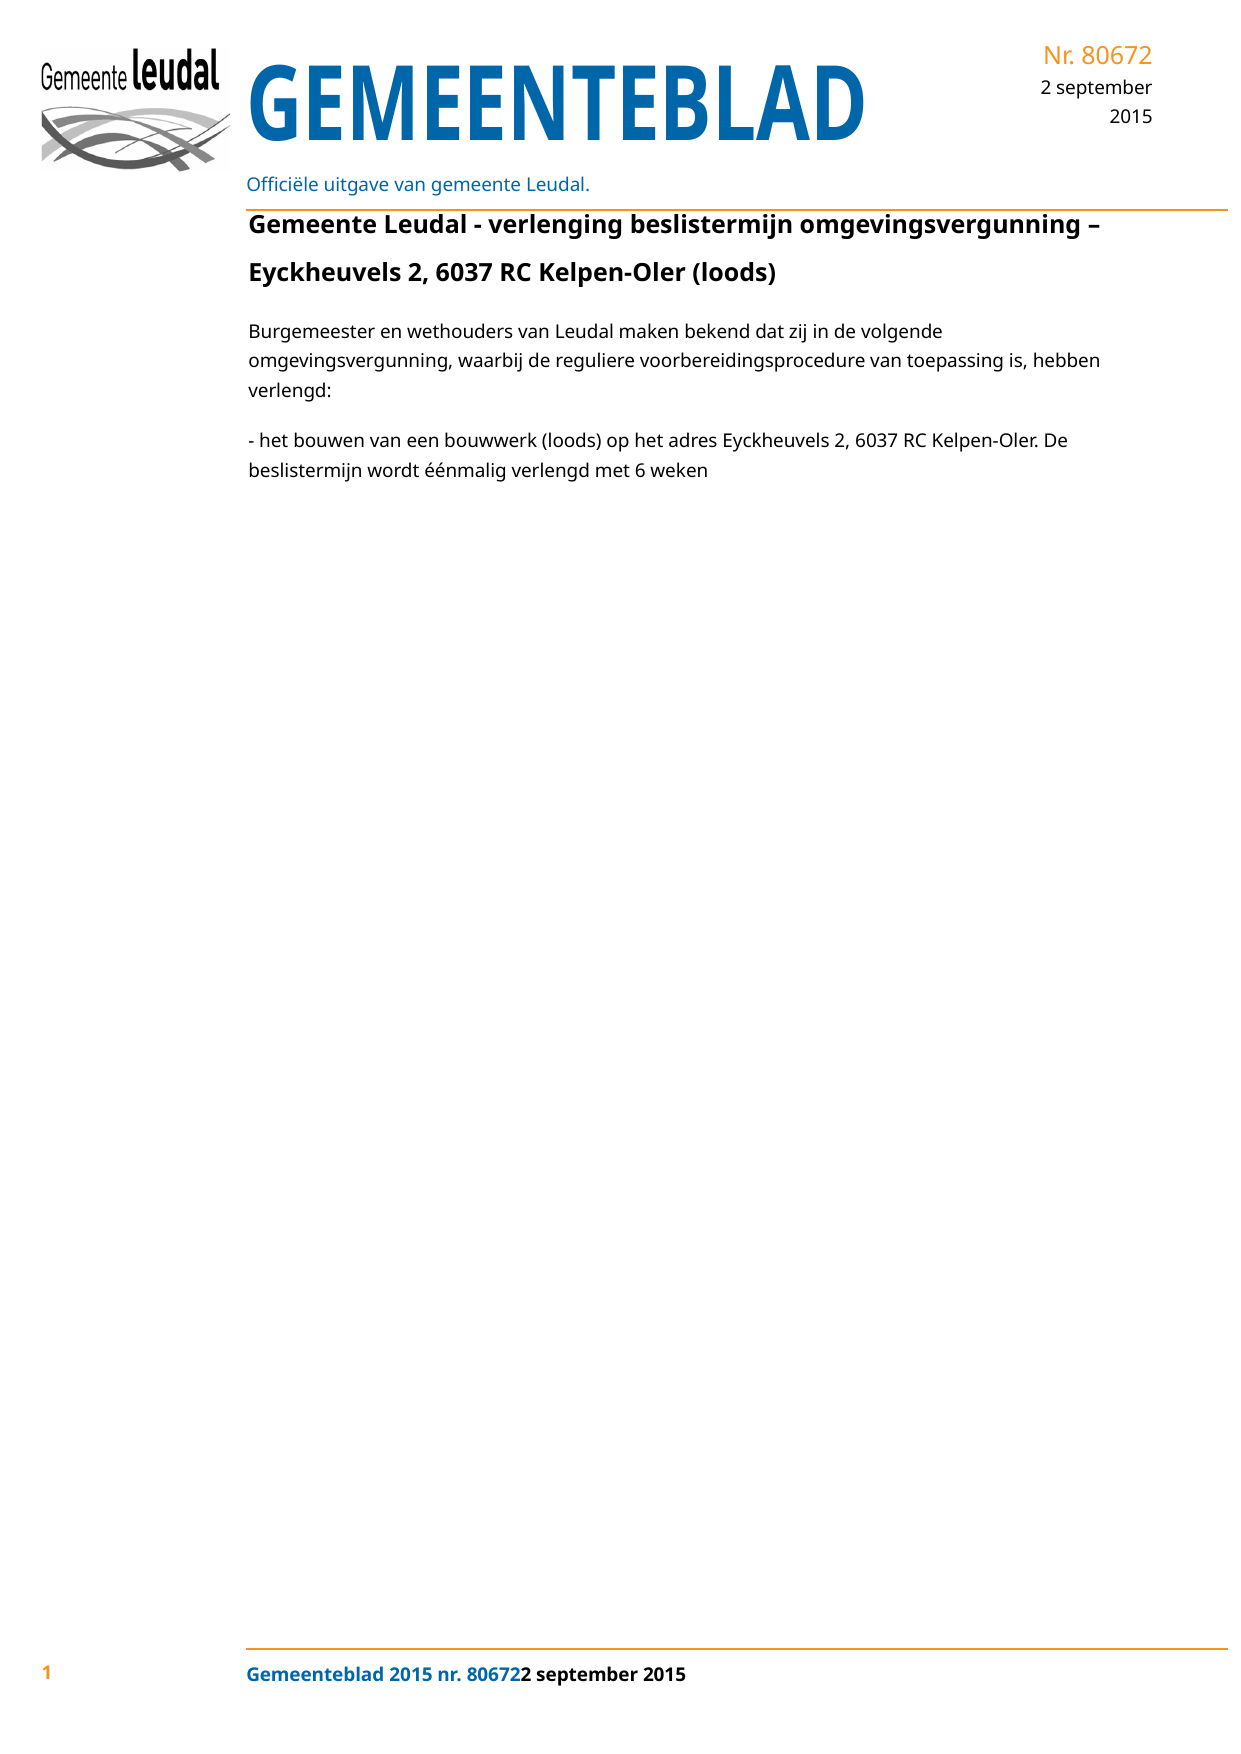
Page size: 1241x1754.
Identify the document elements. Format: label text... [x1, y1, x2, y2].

text - het bouwen van een bouwwerk (loods) op het adres Eyckheuvels 2, 6037 RC Kelpen-Oler. De beslistermijn wordt éénmalig verlengd met 6 weken [248, 427, 1152, 483]
text Burgemeester en wethouders van Leudal maken bekend dat zij in de volgende omgevingsvergunning, waarbij de reguliere voorbereidingsprocedure van toepassing is, hebben verlengd: [248, 318, 1152, 403]
picture [41, 47, 231, 172]
text Gemeente Leudal - verlenging beslistermijn omgevingsvergunning – Eyckheuvels 2, 6037 RC Kelpen-Oler (loods) [248, 211, 1152, 288]
